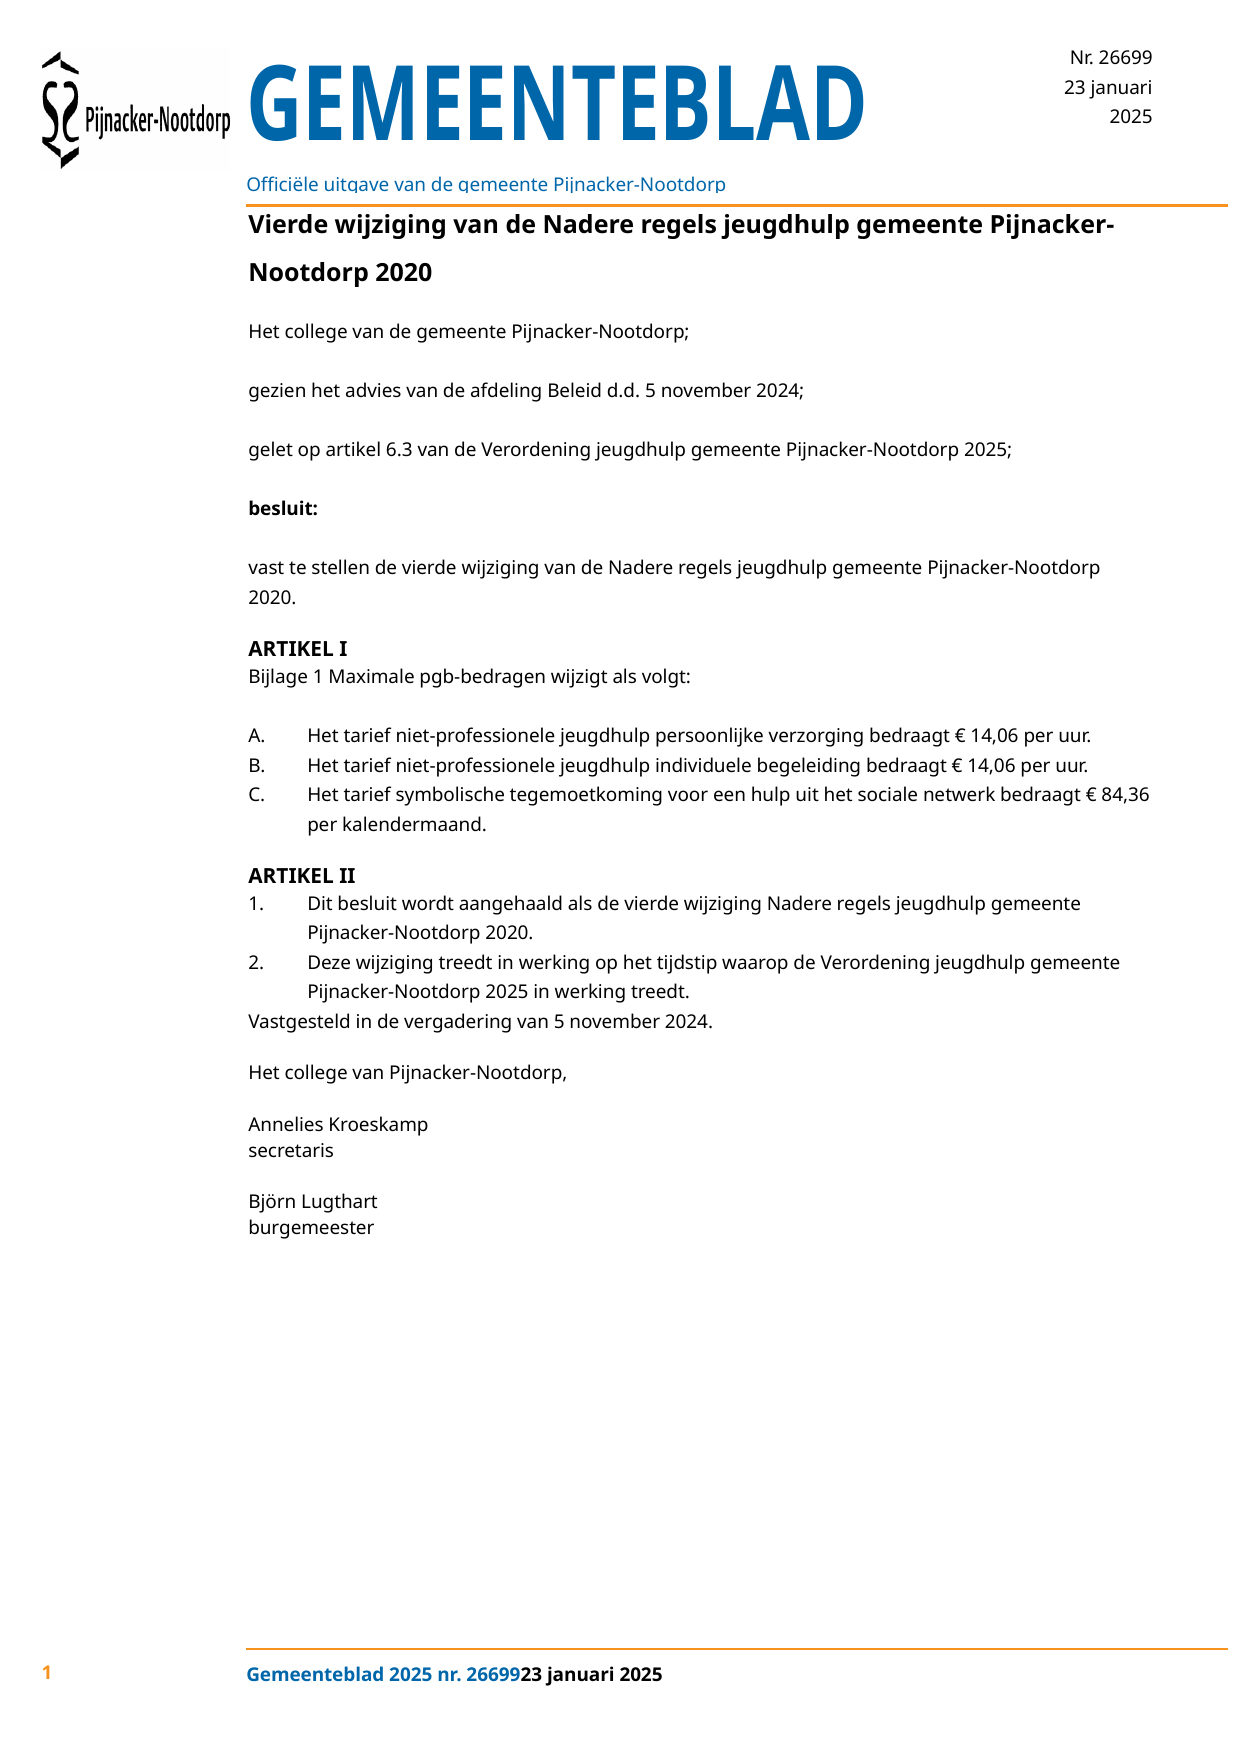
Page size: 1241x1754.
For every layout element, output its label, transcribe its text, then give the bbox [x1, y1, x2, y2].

text besluit: [248, 495, 1152, 521]
text gezien het advies van de afdeling Beleid d.d. 5 november 2024; [248, 377, 1152, 403]
text ARTIKEL II [248, 861, 1152, 890]
text ARTIKEL I [248, 634, 1152, 663]
text Vastgesteld in de vergadering van 5 november 2024. [248, 1008, 1152, 1034]
picture [41, 47, 231, 172]
list Het tarief niet-professionele jeugdhulp persoonlijke verzorging bedraagt € 14,06 per uur. [248, 722, 1152, 748]
text gelet op artikel 6.3 van de Verordening jeugdhulp gemeente Pijnacker-Nootdorp 2025; [248, 436, 1152, 462]
text burgemeester [248, 1214, 1152, 1240]
list Dit besluit wordt aangehaald als de vierde wijziging Nadere regels jeugdhulp gemeente Pijnacker-Nootdorp 2020. [248, 890, 1152, 945]
text Het college van Pijnacker-Nootdorp, [248, 1059, 1152, 1085]
list Het tarief niet-professionele jeugdhulp individuele begeleiding bedraagt € 14,06 per uur. [248, 752, 1152, 777]
text Bijlage 1 Maximale pgb-bedragen wijzigt als volgt: [248, 663, 1152, 689]
list Het tarief symbolische tegemoetkoming voor een hulp uit het sociale netwerk bedraagt € 84,36 per kalendermaand. [248, 781, 1152, 837]
text Annelies Kroeskamp [248, 1111, 1152, 1137]
text Het college van de gemeente Pijnacker-Nootdorp; [248, 318, 1152, 344]
text vast te stellen de vierde wijziging van de Nadere regels jeugdhulp gemeente Pijnacker-Nootdorp 2020. [248, 554, 1152, 610]
text Vierde wijziging van de Nadere regels jeugdhulp gemeente Pijnacker-Nootdorp 2020 [248, 207, 1152, 288]
text Björn Lugthart [248, 1188, 1152, 1214]
text secretaris [248, 1137, 1152, 1162]
list Deze wijziging treedt in werking op het tijdstip waarop de Verordening jeugdhulp gemeente Pijnacker-Nootdorp 2025 in werking treedt. [248, 949, 1152, 1004]
